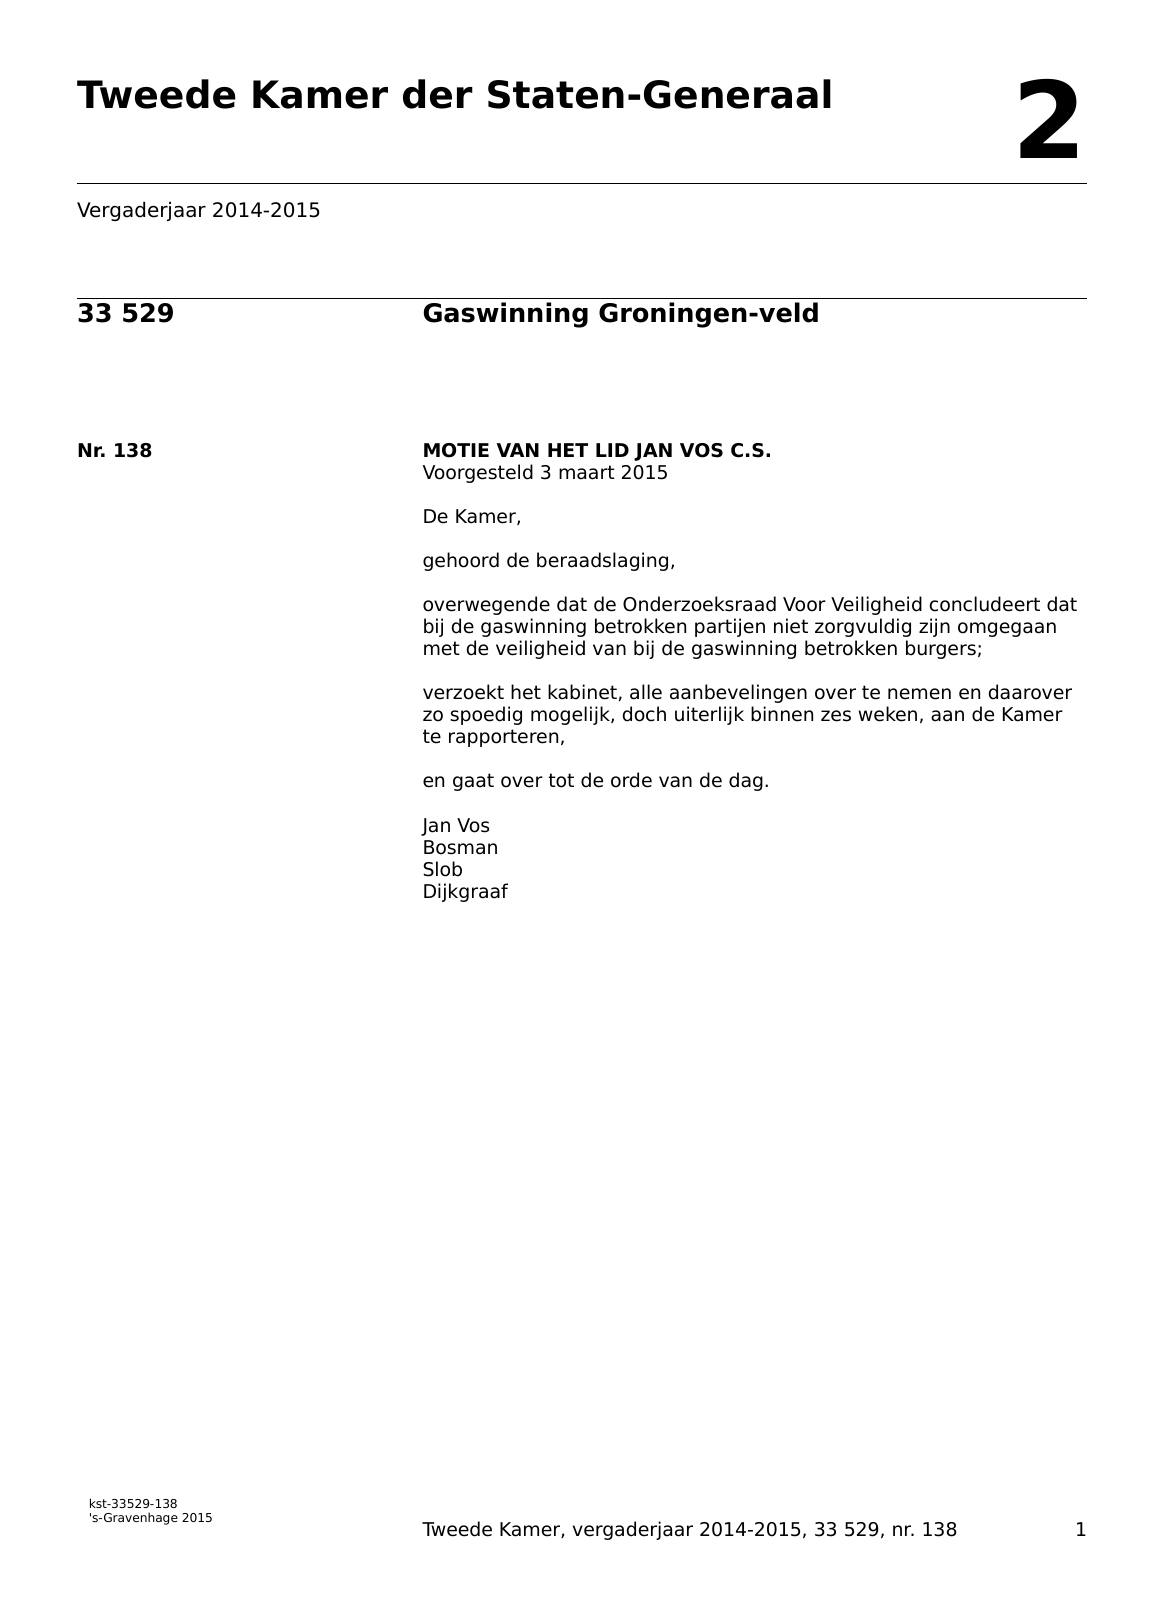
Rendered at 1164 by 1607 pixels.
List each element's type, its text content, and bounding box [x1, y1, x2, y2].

text Slob [422, 858, 1087, 881]
text Dijkgraaf [422, 881, 1087, 902]
text Jan Vos [422, 814, 1087, 837]
subtitle 33 529 Gaswinning Groningen-veld [77, 299, 1087, 329]
text De Kamer, [422, 506, 1087, 528]
text Voorgesteld 3 maart 2015 [422, 462, 1087, 484]
table_header Tweede Kamer der Staten-Generaal [77, 59, 886, 183]
text en gaat over tot de orde van de dag. [422, 770, 1087, 792]
text 's-Gravenhage 2015 [88, 1511, 323, 1525]
text overwegende dat de Onderzoeksraad Voor Veiligheid concludeert dat bij de gaswinning betrokken partijen niet zorgvuldig zijn omgegaan met de veiligheid van bij de gaswinning betrokken burgers; [422, 594, 1087, 660]
text Bosman [422, 837, 1087, 858]
text verzoekt het kabinet, alle aanbevelingen over te nemen en daarover zo spoedig mogelijk, doch uiterlijk binnen zes weken, aan de Kamer te rapporteren, [422, 682, 1087, 748]
text kst-33529-138 [88, 1497, 323, 1511]
table_cell Vergaderjaar 2014-2015 [77, 184, 1087, 298]
table_header 2 [886, 59, 1087, 183]
subtitle Nr. 138 MOTIE VAN HET LID JAN VOS C.S. [77, 440, 1087, 462]
text gehoord de beraadslaging, [422, 550, 1087, 572]
